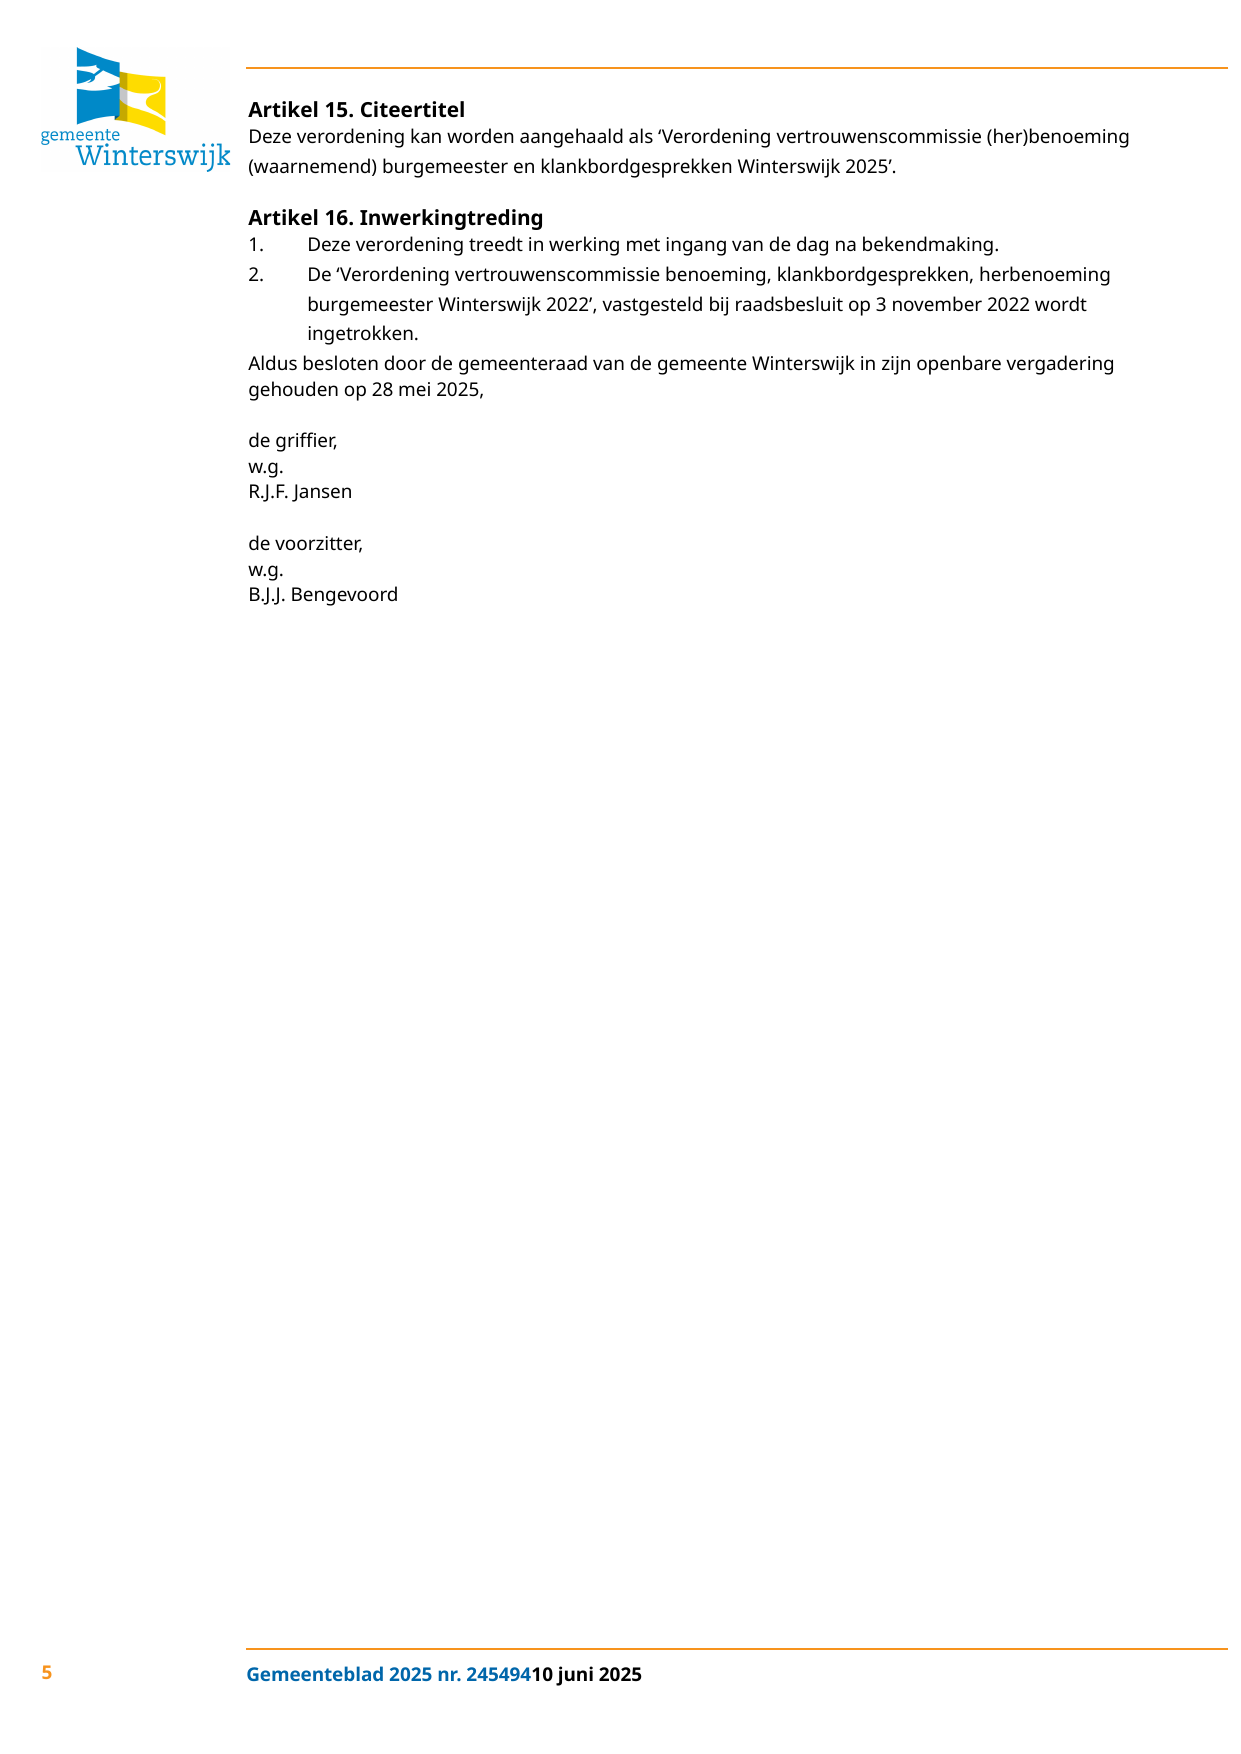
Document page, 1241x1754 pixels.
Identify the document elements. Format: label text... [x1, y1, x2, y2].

text w.g. [248, 556, 1152, 582]
text Aldus besloten door de gemeenteraad van de gemeente Winterswijk in zijn openbare vergadering gehouden op 28 mei 2025, [248, 350, 1152, 401]
picture [41, 47, 231, 172]
text de voorzitter, [248, 530, 1152, 556]
picture [225, 153, 231, 162]
list Deze verordening treedt in werking met ingang van de dag na bekendmaking. [248, 232, 1152, 257]
text w.g. [248, 453, 1152, 479]
list De ‘Verordening vertrouwenscommissie benoeming, klankbordgesprekken, herbenoeming burgemeester Winterswijk 2022’, vastgesteld bij raadsbesluit op 3 november 2022 wordt ingetrokken. [248, 261, 1152, 346]
text Deze verordening kan worden aangehaald als ‘Verordening vertrouwenscommissie (her)benoeming (waarnemend) burgemeester en klankbordgesprekken Winterswijk 2025’. [248, 123, 1152, 178]
text B.J.J. Bengevoord [248, 582, 1152, 607]
text Artikel 15. Citeertitel [248, 95, 1152, 123]
text Artikel 16. Inwerkingtreding [248, 203, 1152, 232]
text R.J.F. Jansen [248, 479, 1152, 504]
text de griffier, [248, 427, 1152, 453]
